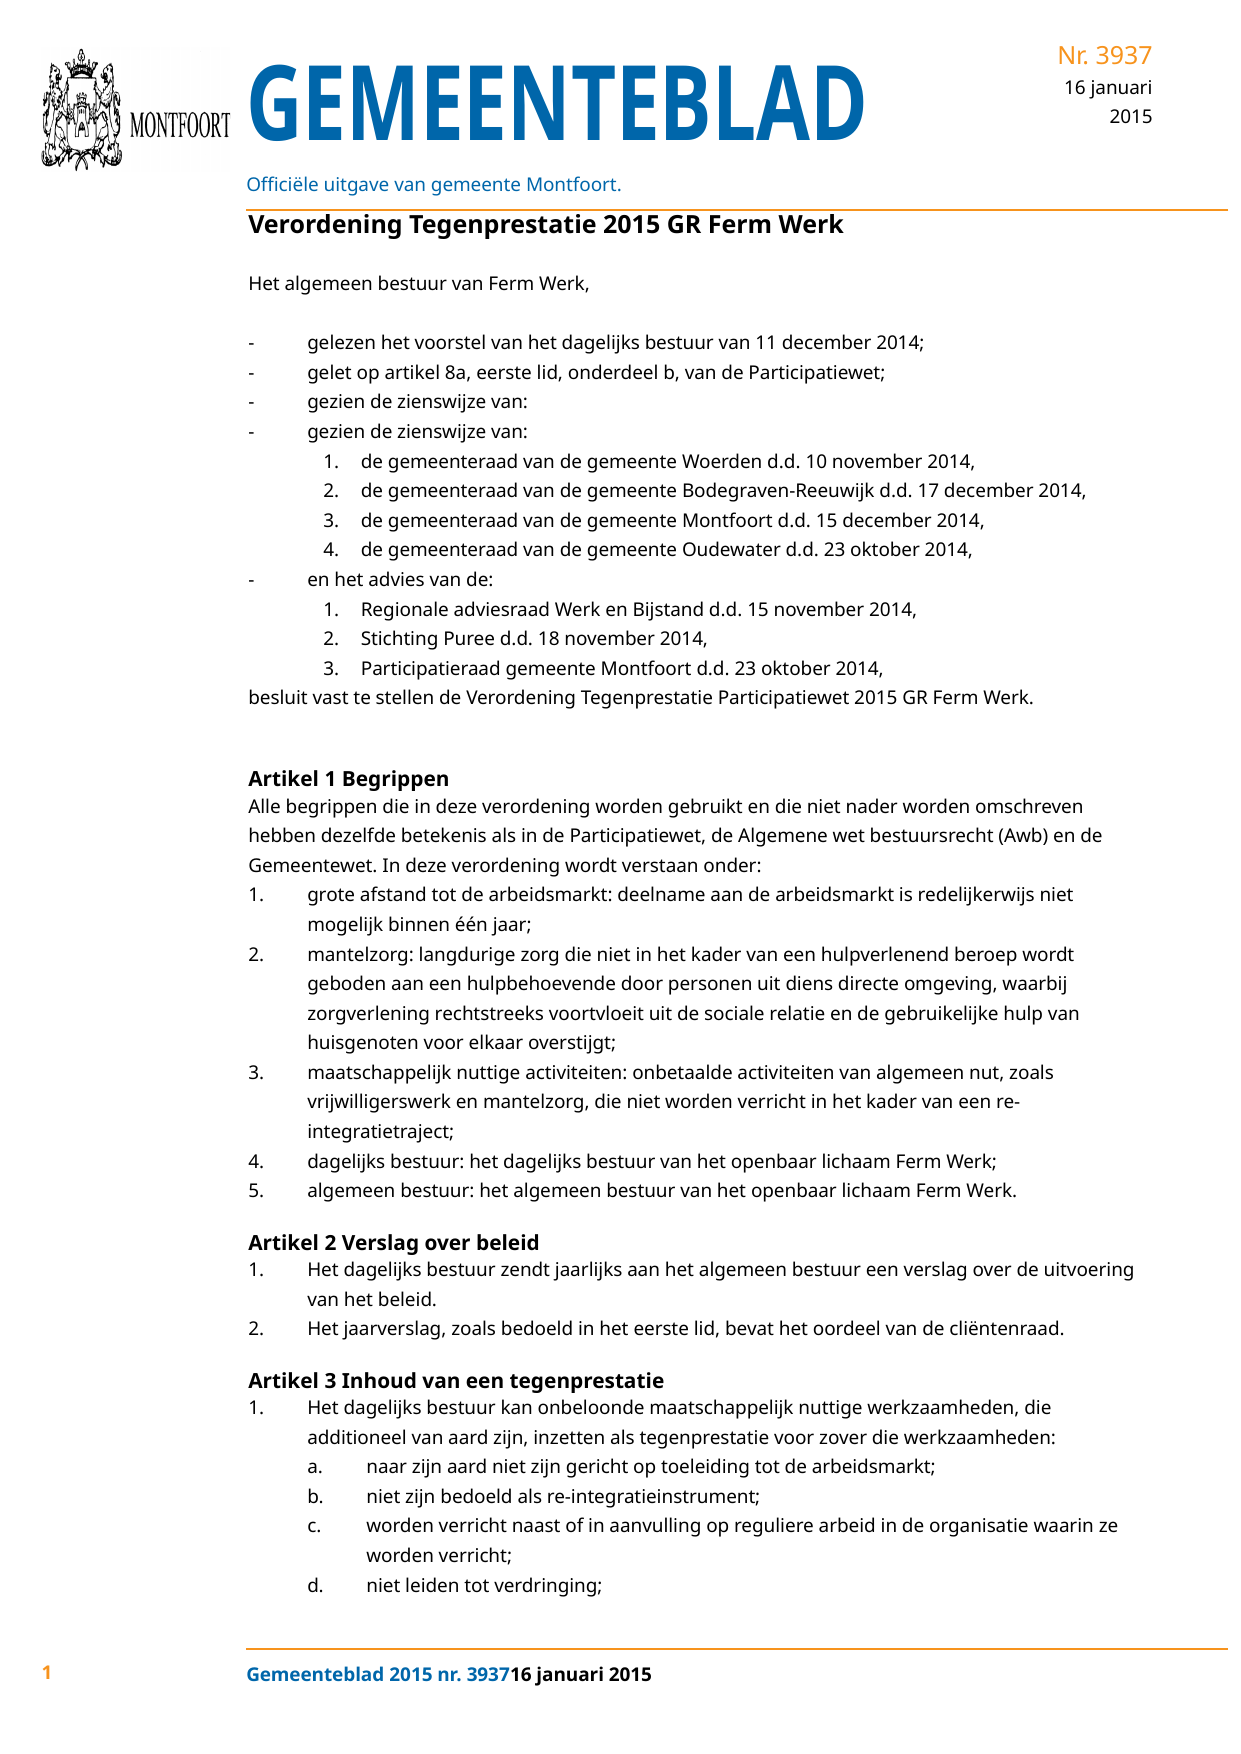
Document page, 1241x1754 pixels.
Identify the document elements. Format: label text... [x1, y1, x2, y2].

text Artikel 2 Verslag over beleid [248, 1228, 1152, 1256]
list Het dagelijks bestuur zendt jaarlijks aan het algemeen bestuur een verslag over de uitvoering van het beleid. [248, 1256, 1152, 1312]
list Het dagelijks bestuur kan onbeloonde maatschappelijk nuttige werkzaamheden, die additioneel van aard zijn, inzetten als tegenprestatie voor zover die werkzaamheden: [248, 1394, 1152, 1450]
text Alle begrippen die in deze verordening worden gebruikt en die niet nader worden omschreven hebben dezelfde betekenis als in de Participatiewet, de Algemene wet bestuursrecht (Awb) en de Gemeentewet. In deze verordening wordt verstaan onder: [248, 793, 1152, 878]
list gelet op artikel 8a, eerste lid, onderdeel b, van de Participatiewet; [248, 359, 1152, 385]
list Regionale adviesraad Werk en Bijstand d.d. 15 november 2014, [323, 596, 1152, 621]
list grote afstand tot de arbeidsmarkt: deelname aan de arbeidsmarkt is redelijkerwijs niet mogelijk binnen één jaar; [248, 882, 1152, 937]
list naar zijn aard niet zijn gericht op toeleiding tot de arbeidsmarkt; [307, 1453, 1152, 1479]
text Het algemeen bestuur van Ferm Werk, [248, 270, 1152, 296]
list de gemeenteraad van de gemeente Oudewater d.d. 23 oktober 2014, [323, 537, 1152, 562]
text Verordening Tegenprestatie 2015 GR Ferm Werk [248, 211, 1152, 241]
list niet zijn bedoeld als re-integratieinstrument; [307, 1483, 1152, 1509]
picture [41, 47, 231, 172]
list niet leiden tot verdringing; [307, 1572, 1152, 1598]
list Het jaarverslag, zoals bedoeld in het eerste lid, bevat het oordeel van de cliëntenraad. [248, 1316, 1152, 1341]
text Artikel 1 Begrippen [248, 764, 1152, 793]
list de gemeenteraad van de gemeente Bodegraven-Reeuwijk d.d. 17 december 2014, [323, 477, 1152, 503]
list Participatieraad gemeente Montfoort d.d. 23 oktober 2014, [323, 655, 1152, 681]
list dagelijks bestuur: het dagelijks bestuur van het openbaar lichaam Ferm Werk; [248, 1148, 1152, 1174]
text Artikel 3 Inhoud van een tegenprestatie [248, 1366, 1152, 1394]
list gezien de zienswijze van: [248, 418, 1152, 444]
list mantelzorg: langdurige zorg die niet in het kader van een hulpverlenend beroep wordt geboden aan een hulpbehoevende door personen uit diens directe omgeving, waarbij zorgverlening rechtstreeks voortvloeit uit de sociale relatie en de gebruikelijke hulp van huisgenoten voor elkaar overstijgt; [248, 941, 1152, 1055]
list en het advies van de: [248, 566, 1152, 592]
list de gemeenteraad van de gemeente Woerden d.d. 10 november 2014, [323, 448, 1152, 473]
list algemeen bestuur: het algemeen bestuur van het openbaar lichaam Ferm Werk. [248, 1177, 1152, 1203]
list de gemeenteraad van de gemeente Montfoort d.d. 15 december 2014, [323, 507, 1152, 533]
list maatschappelijk nuttige activiteiten: onbetaalde activiteiten van algemeen nut, zoals vrijwilligerswerk en mantelzorg, die niet worden verricht in het kader van een re-integratietraject; [248, 1059, 1152, 1144]
list gelezen het voorstel van het dagelijks bestuur van 11 december 2014; [248, 329, 1152, 355]
list gezien de zienswijze van: [248, 389, 1152, 414]
list worden verricht naast of in aanvulling op reguliere arbeid in de organisatie waarin ze worden verricht; [307, 1513, 1152, 1568]
list Stichting Puree d.d. 18 november 2014, [323, 625, 1152, 651]
text besluit vast te stellen de Verordening Tegenprestatie Participatiewet 2015 GR Ferm Werk. [248, 684, 1152, 710]
